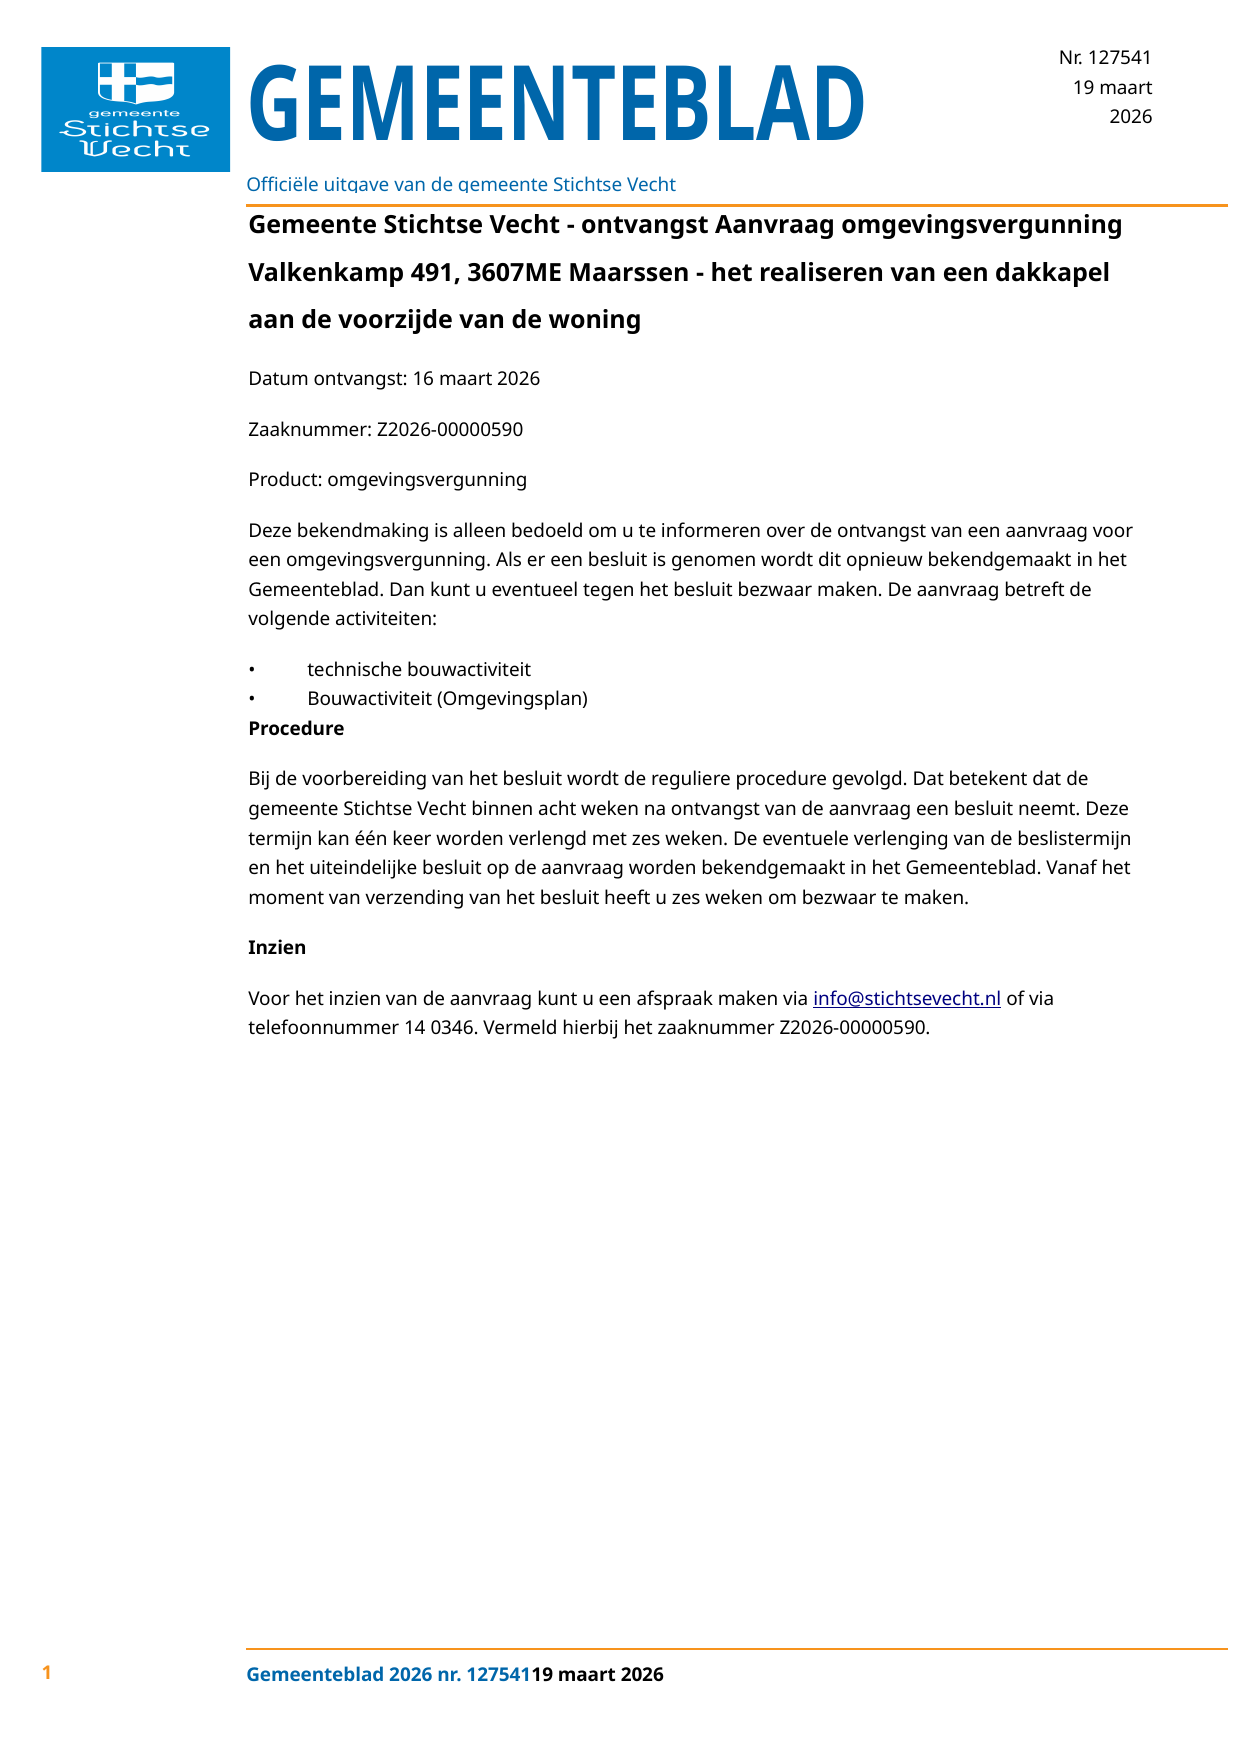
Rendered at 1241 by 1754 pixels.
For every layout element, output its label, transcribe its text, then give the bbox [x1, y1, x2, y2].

list technische bouwactiviteit [248, 656, 1152, 682]
text Deze bekendmaking is alleen bedoeld om u te informeren over de ontvangst van een aanvraag voor een omgevingsvergunning. Als er een besluit is genomen wordt dit opnieuw bekendgemaakt in het Gemeenteblad. Dan kunt u eventueel tegen het besluit bezwaar maken. De aanvraag betreft de volgende activiteiten: [248, 517, 1152, 631]
text Product: omgevingsvergunning [248, 466, 1152, 492]
picture [99, 63, 135, 101]
text Datum ontvangst: 16 maart 2026 [248, 366, 1152, 391]
picture [137, 63, 174, 103]
list Bouwactiviteit (Omgevingsplan) [248, 686, 1152, 711]
text Gemeente Stichtse Vecht - ontvangst Aanvraag omgevingsvergunning Valkenkamp 491, 3607ME Maarssen - het realiseren van een dakkapel aan de voorzijde van de woning [248, 207, 1152, 336]
text Voor het inzien van de aanvraag kunt u een afspraak maken via info@stichtsevecht.nl of via telefoonnummer 14 0346. Vermeld hierbij het zaaknummer Z2026-00000590. [248, 985, 1152, 1040]
text Procedure [248, 715, 1152, 741]
text Bij de voorbereiding van het besluit wordt de reguliere procedure gevolgd. Dat betekent dat de gemeente Stichtse Vecht binnen acht weken na ontvangst van de aanvraag een besluit neemt. Deze termijn kan één keer worden verlengd met zes weken. De eventuele verlenging van de beslistermijn en het uiteindelijke besluit op de aanvraag worden bekendgemaakt in het Gemeenteblad. Vanaf het moment van verzending van het besluit heeft u zes weken om bezwaar te maken. [248, 766, 1152, 909]
text Zaaknummer: Z2026-00000590 [248, 416, 1152, 442]
text Inzien [248, 934, 1152, 960]
